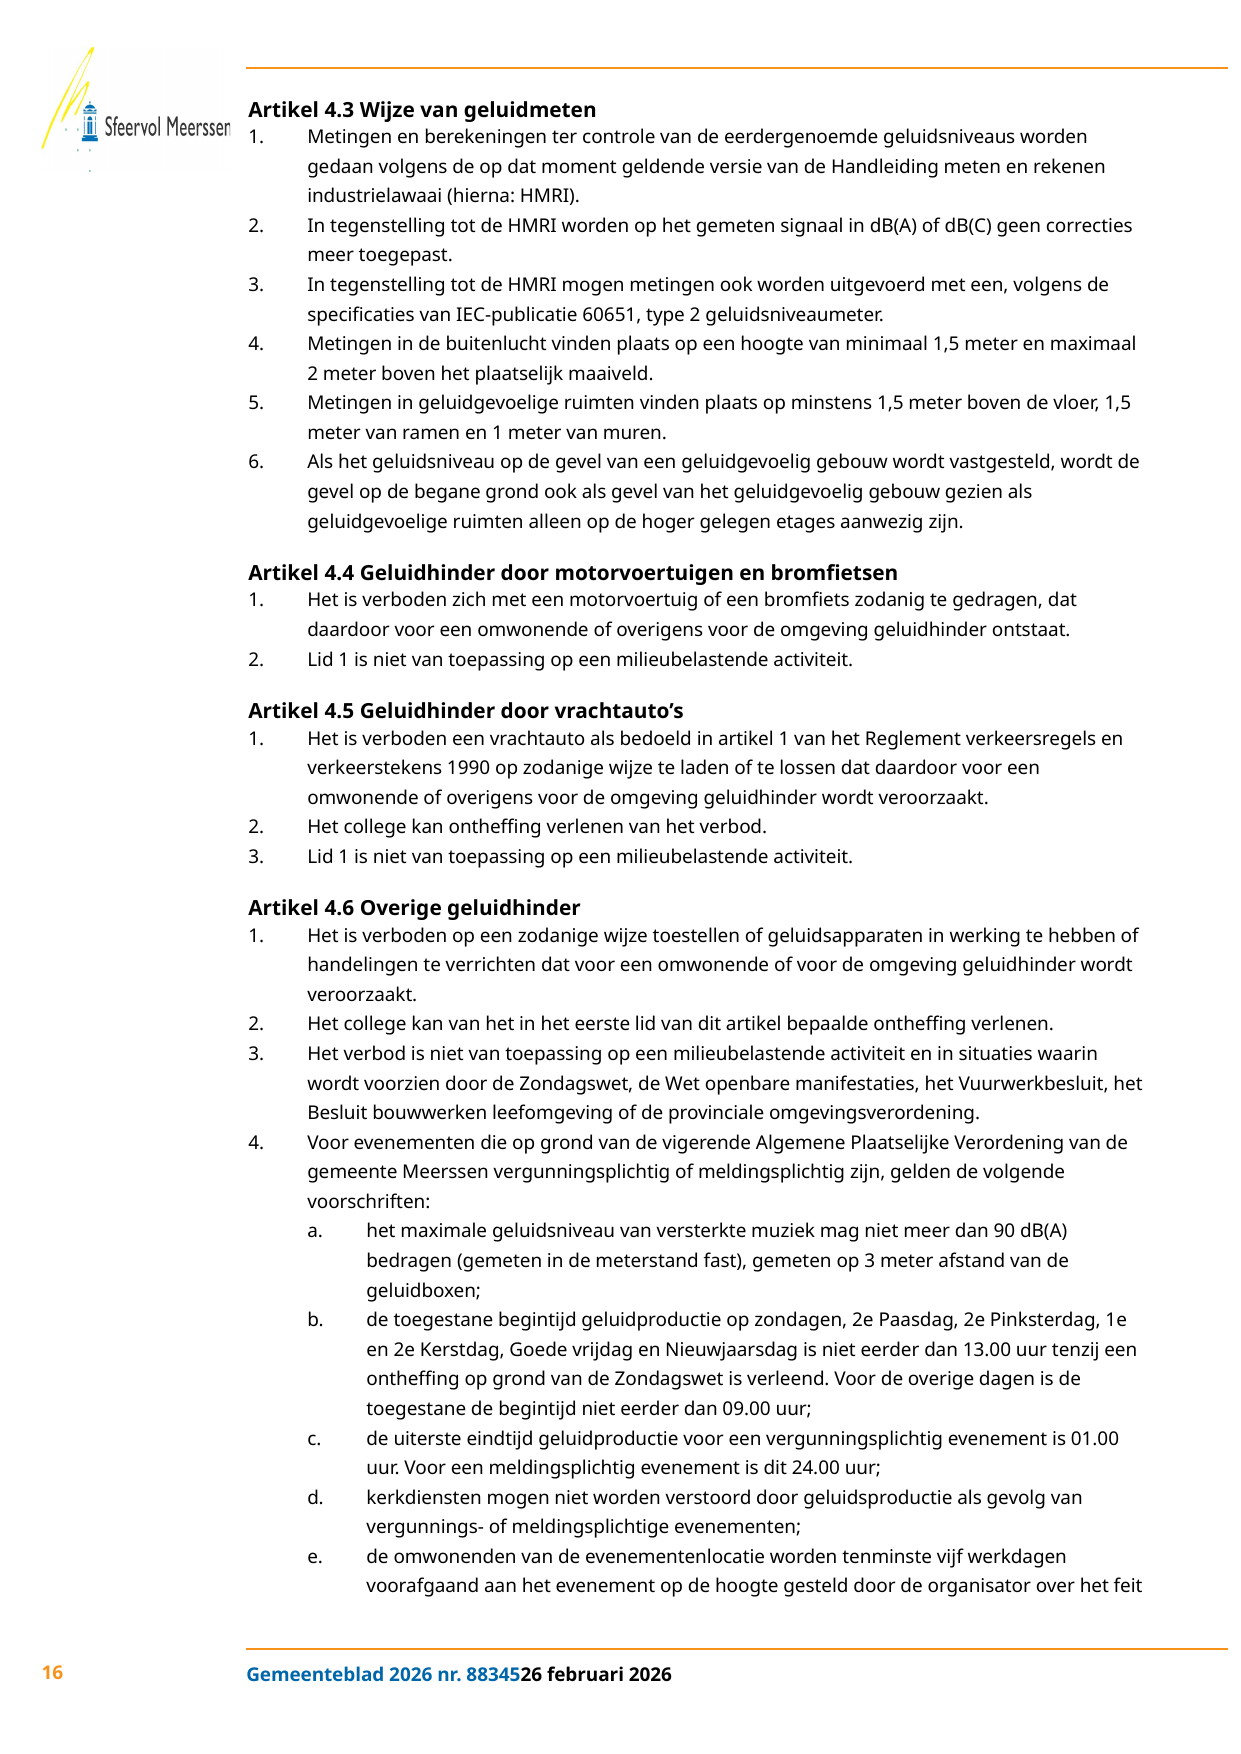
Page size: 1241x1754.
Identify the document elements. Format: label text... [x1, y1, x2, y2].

list de omwonenden van de evenementenlocatie worden tenminste vijf werkdagen voorafgaand aan het evenement op de hoogte gesteld door de organisator over het feit [307, 1543, 1152, 1598]
list Het is verboden een vrachtauto als bedoeld in artikel 1 van het Reglement verkeersregels en verkeerstekens 1990 op zodanige wijze te laden of te lossen dat daardoor voor een omwonende of overigens voor de omgeving geluidhinder wordt veroorzaakt. [248, 725, 1152, 809]
list Voor evenementen die op grond van de vigerende Algemene Plaatselijke Verordening van de gemeente Meerssen vergunningsplichtig of meldingsplichtig zijn, gelden de volgende voorschriften: [248, 1129, 1152, 1214]
list Metingen in geluidgevoelige ruimten vinden plaats op minstens 1,5 meter boven de vloer, 1,5 meter van ramen en 1 meter van muren. [248, 389, 1152, 445]
list de toegestane begintijd geluidproductie op zondagen, 2e Paasdag, 2e Pinksterdag, 1e en 2e Kerstdag, Goede vrijdag en Nieuwjaarsdag is niet eerder dan 13.00 uur tenzij een ontheffing op grond van de Zondagswet is verleend. Voor de overige dagen is de toegestane de begintijd niet eerder dan 09.00 uur; [307, 1306, 1152, 1421]
list Het verbod is niet van toepassing op een milieubelastende activiteit en in situaties waarin wordt voorzien door de Zondagswet, de Wet openbare manifestaties, het Vuurwerkbesluit, het Besluit bouwwerken leefomgeving of de provinciale omgevingsverordening. [248, 1040, 1152, 1125]
list Metingen in de buitenlucht vinden plaats op een hoogte van minimaal 1,5 meter en maximaal 2 meter boven het plaatselijk maaiveld. [248, 330, 1152, 386]
list Het college kan ontheffing verlenen van het verbod. [248, 813, 1152, 839]
list de uiterste eindtijd geluidproductie voor een vergunningsplichtig evenement is 01.00 uur. Voor een meldingsplichtig evenement is dit 24.00 uur; [307, 1425, 1152, 1480]
text Artikel 4.5 Geluidhinder door vrachtauto’s [248, 696, 1152, 725]
list Lid 1 is niet van toepassing op een milieubelastende activiteit. [248, 646, 1152, 672]
list In tegenstelling tot de HMRI worden op het gemeten signaal in dB(A) of dB(C) geen correcties meer toegepast. [248, 212, 1152, 267]
list kerkdiensten mogen niet worden verstoord door geluidsproductie als gevolg van vergunnings- of meldingsplichtige evenementen; [307, 1484, 1152, 1539]
text Artikel 4.3 Wijze van geluidmeten [248, 95, 1152, 123]
list In tegenstelling tot de HMRI mogen metingen ook worden uitgevoerd met een, volgens de specificaties van IEC-publicatie 60651, type 2 geluidsniveaumeter. [248, 271, 1152, 326]
list Het is verboden zich met een motorvoertuig of een bromfiets zodanig te gedragen, dat daardoor voor een omwonende of overigens voor de omgeving geluidhinder ontstaat. [248, 587, 1152, 642]
list het maximale geluidsniveau van versterkte muziek mag niet meer dan 90 dB(A) bedragen (gemeten in de meterstand fast), gemeten op 3 meter afstand van de geluidboxen; [307, 1218, 1152, 1303]
picture [41, 47, 231, 172]
list Metingen en berekeningen ter controle van de eerdergenoemde geluidsniveaus worden gedaan volgens de op dat moment geldende versie van de Handleiding meten en rekenen industrielawaai (hierna: HMRI). [248, 123, 1152, 208]
text Artikel 4.4 Geluidhinder door motorvoertuigen en bromfietsen [248, 558, 1152, 587]
list Lid 1 is niet van toepassing op een milieubelastende activiteit. [248, 843, 1152, 869]
list Het college kan van het in het eerste lid van dit artikel bepaalde ontheffing verlenen. [248, 1011, 1152, 1036]
text Artikel 4.6 Overige geluidhinder [248, 893, 1152, 922]
list Als het geluidsniveau op de gevel van een geluidgevoelig gebouw wordt vastgesteld, wordt de gevel op de begane grond ook als gevel van het geluidgevoelig gebouw gezien als geluidgevoelige ruimten alleen op de hoger gelegen etages aanwezig zijn. [248, 449, 1152, 533]
list Het is verboden op een zodanige wijze toestellen of geluidsapparaten in werking te hebben of handelingen te verrichten dat voor een omwonende of voor de omgeving geluidhinder wordt veroorzaakt. [248, 922, 1152, 1007]
